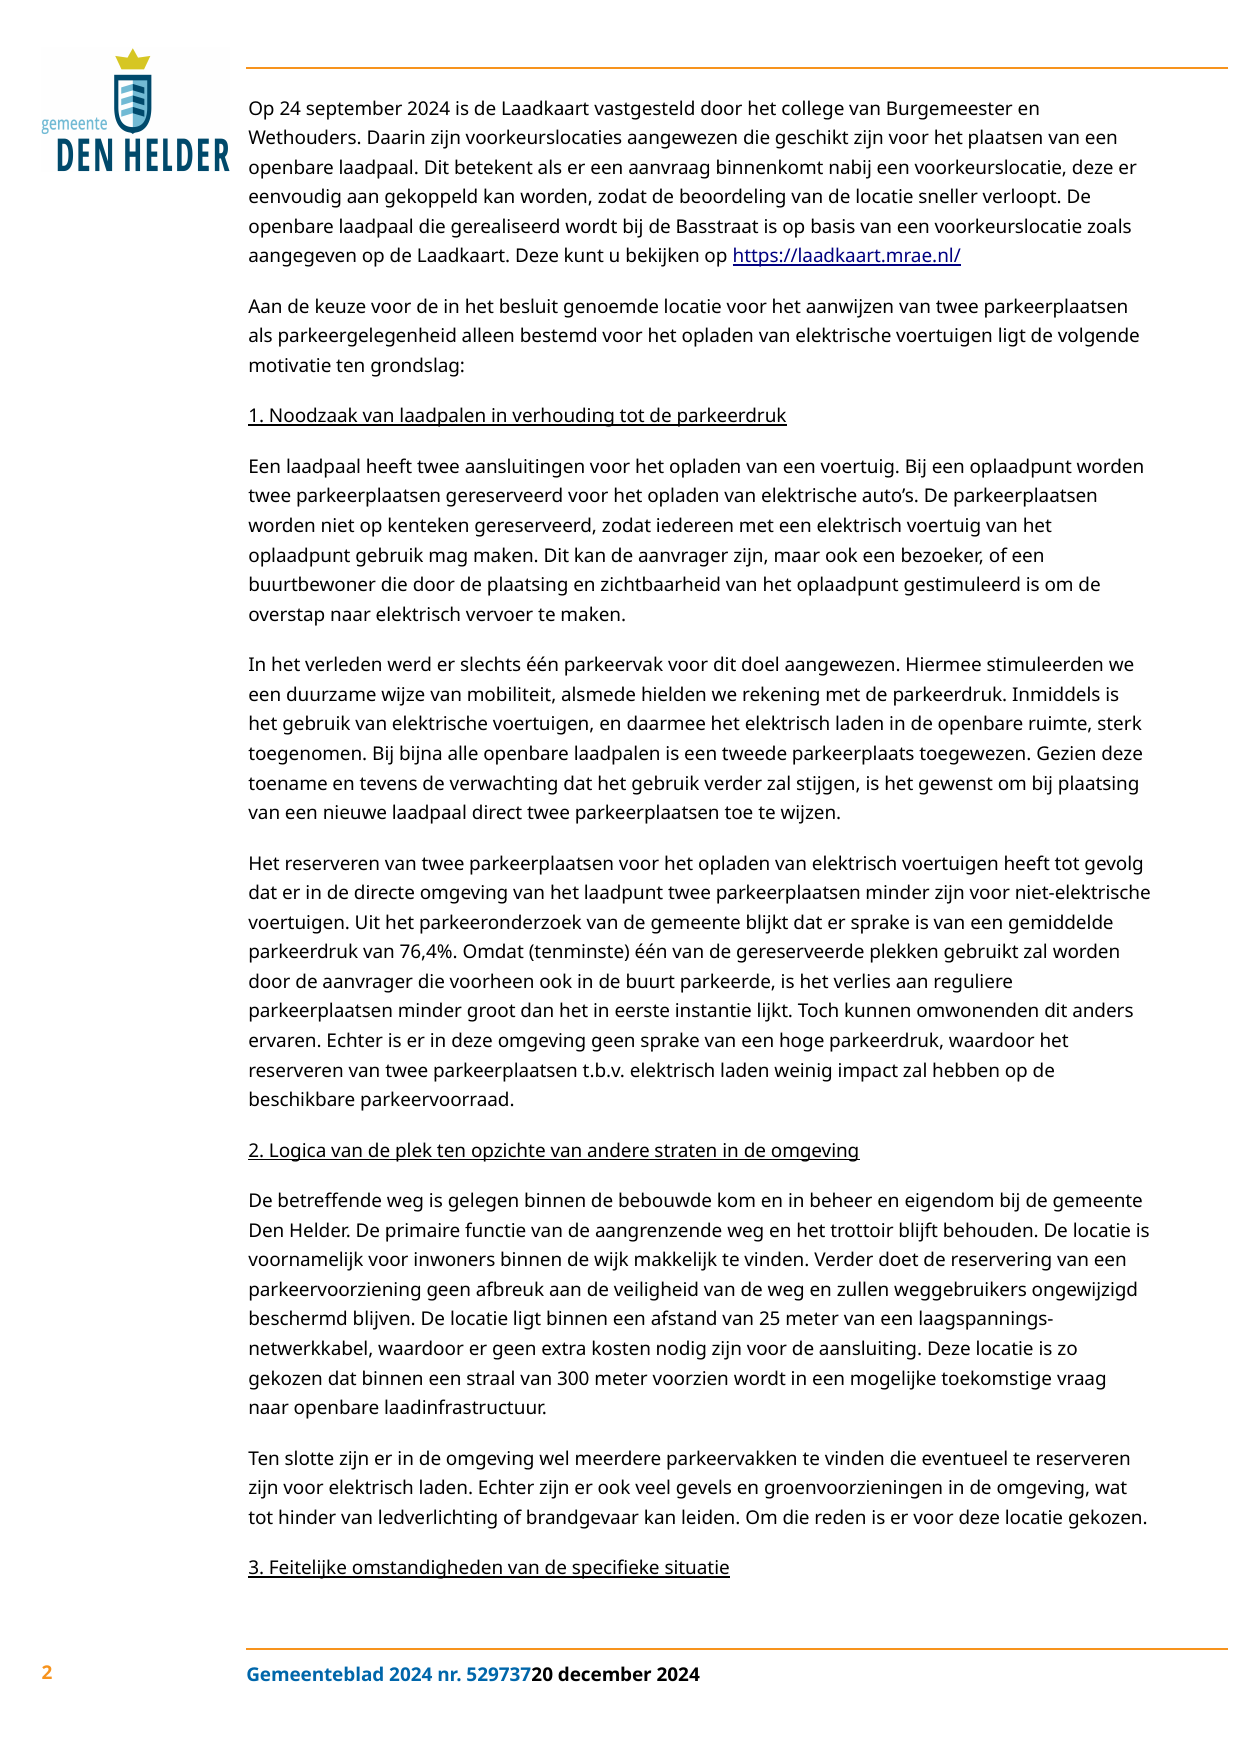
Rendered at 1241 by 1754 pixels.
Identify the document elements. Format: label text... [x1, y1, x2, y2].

text Aan de keuze voor de in het besluit genoemde locatie voor het aanwijzen van twee parkeerplaatsen als parkeergelegenheid alleen bestemd voor het opladen van elektrische voertuigen ligt de volgende motivatie ten grondslag: [248, 293, 1152, 378]
text 1. Noodzaak van laadpalen in verhouding tot de parkeerdruk [248, 403, 1152, 428]
text Ten slotte zijn er in de omgeving wel meerdere parkeervakken te vinden die eventueel te reserveren zijn voor elektrisch laden. Echter zijn er ook veel gevels en groenvoorzieningen in de omgeving, wat tot hinder van ledverlichting of brandgevaar kan leiden. Om die reden is er voor deze locatie gekozen. [248, 1445, 1152, 1530]
text Het reserveren van twee parkeerplaatsen voor het opladen van elektrisch voertuigen heeft tot gevolg dat er in de directe omgeving van het laadpunt twee parkeerplaatsen minder zijn voor niet-elektrische voertuigen. Uit het parkeeronderzoek van de gemeente blijkt dat er sprake is van een gemiddelde parkeerdruk van 76,4%. Omdat (tenminste) één van de gereserveerde plekken gebruikt zal worden door de aanvrager die voorheen ook in de buurt parkeerde, is het verlies aan reguliere parkeerplaatsen minder groot dan het in eerste instantie lijkt. Toch kunnen omwonenden dit anders ervaren. Echter is er in deze omgeving geen sprake van een hoge parkeerdruk, waardoor het reserveren van twee parkeerplaatsen t.b.v. elektrisch laden weinig impact zal hebben op de beschikbare parkeervoorraad. [248, 850, 1152, 1112]
text Een laadpaal heeft twee aansluitingen voor het opladen van een voertuig. Bij een oplaadpunt worden twee parkeerplaatsen gereserveerd voor het opladen van elektrische auto’s. De parkeerplaatsen worden niet op kenteken gereserveerd, zodat iedereen met een elektrisch voertuig van het oplaadpunt gebruik mag maken. Dit kan de aanvrager zijn, maar ook een bezoeker, of een buurtbewoner die door de plaatsing en zichtbaarheid van het oplaadpunt gestimuleerd is om de overstap naar elektrisch vervoer te maken. [248, 453, 1152, 627]
picture [63, 144, 68, 165]
text 2. Logica van de plek ten opzichte van andere straten in de omgeving [248, 1137, 1152, 1163]
picture [41, 47, 231, 172]
text De betreffende weg is gelegen binnen de bebouwde kom en in beheer en eigendom bij de gemeente Den Helder. De primaire functie van de aangrenzende weg en het trottoir blijft behouden. De locatie is voornamelijk voor inwoners binnen de wijk makkelijk te vinden. Verder doet de reservering van een parkeervoorziening geen afbreuk aan de veiligheid van de weg en zullen weggebruikers ongewijzigd beschermd blijven. De locatie ligt binnen een afstand van 25 meter van een laagspannings-netwerkkabel, waardoor er geen extra kosten nodig zijn voor de aansluiting. Deze locatie is zo gekozen dat binnen een straal van 300 meter voorzien wordt in een mogelijke toekomstige vraag naar openbare laadinfrastructuur. [248, 1187, 1152, 1420]
text 3. Feitelijke omstandigheden van de specifieke situatie [248, 1554, 1152, 1580]
picture [100, 154, 106, 172]
picture [220, 160, 224, 172]
picture [182, 144, 187, 165]
text In het verleden werd er slechts één parkeervak voor dit doel aangewezen. Hiermee stimuleerden we een duurzame wijze van mobiliteit, alsmede hielden we rekening met de parkeerdruk. Inmiddels is het gebruik van elektrische voertuigen, en daarmee het elektrisch laden in de openbare ruimte, sterk toegenomen. Bij bijna alle openbare laadpalen is een tweede parkeerplaats toegewezen. Gezien deze toename en tevens de verwachting dat het gebruik verder zal stijgen, is het gewenst om bij plaatsing van een nieuwe laadpaal direct twee parkeerplaatsen toe te wijzen. [248, 651, 1152, 825]
picture [130, 157, 135, 172]
text Op 24 september 2024 is de Laadkaart vastgesteld door het college van Burgemeester en Wethouders. Daarin zijn voorkeurslocaties aangewezen die geschikt zijn voor het plaatsen van een openbare laadpaal. Dit betekent als er een aanvraag binnenkomt nabij een voorkeurslocatie, deze er eenvoudig aan gekoppeld kan worden, zodat de beoordeling van de locatie sneller verloopt. De openbare laadpaal die gerealiseerd wordt bij de Basstraat is op basis van een voorkeurslocatie zoals aangegeven op de Laadkaart. Deze kunt u bekijken op https://laadkaart.mrae.nl/ [248, 95, 1152, 268]
